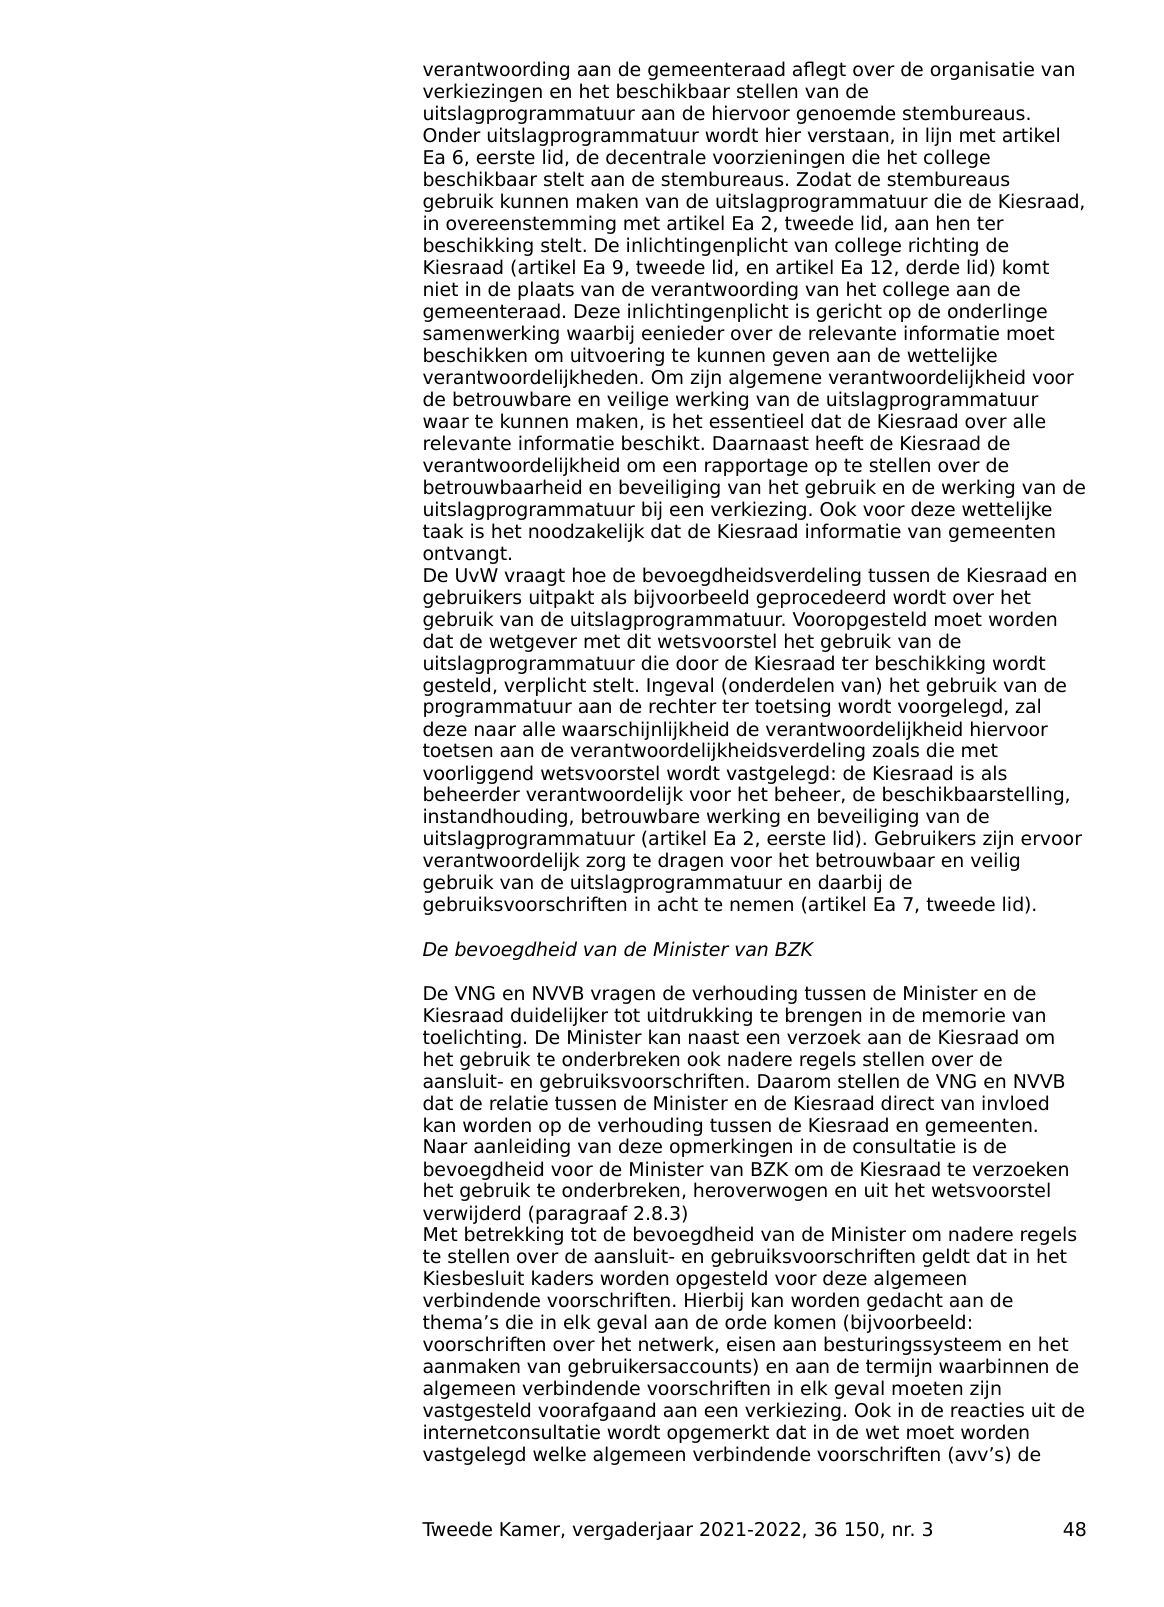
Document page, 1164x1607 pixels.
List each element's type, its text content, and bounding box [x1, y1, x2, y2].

text De VNG en NVVB vragen de verhouding tussen de Minister en de Kiesraad duidelijker tot uitdrukking te brengen in de memorie van toelichting. De Minister kan naast een verzoek aan de Kiesraad om het gebruik te onderbreken ook nadere regels stellen over de aansluit- en gebruiksvoorschriften. Daarom stellen de VNG en NVVB dat de relatie tussen de Minister en de Kiesraad direct van invloed kan worden op de verhouding tussen de Kiesraad en gemeenten. Naar aanleiding van deze opmerkingen in de consultatie is de bevoegdheid voor de Minister van BZK om de Kiesraad te verzoeken het gebruik te onderbreken, heroverwogen en uit het wetsvoorstel verwijderd (paragraaf 2.8.3) [422, 983, 1087, 1224]
text Met betrekking tot de bevoegdheid van de Minister om nadere regels te stellen over de aansluit- en gebruiksvoorschriften geldt dat in het Kiesbesluit kaders worden opgesteld voor deze algemeen verbindende voorschriften. Hierbij kan worden gedacht aan de thema’s die in elk geval aan de orde komen (bijvoorbeeld: voorschriften over het netwerk, eisen aan besturingssysteem en het aanmaken van gebruikersaccounts) en aan de termijn waarbinnen de algemeen verbindende voorschriften in elk geval moeten zijn vastgesteld voorafgaand aan een verkiezing. Ook in de reacties uit de internetconsultatie wordt opgemerkt dat in de wet moet worden vastgelegd welke algemeen verbindende voorschriften (avv’s) de [422, 1224, 1087, 1466]
text verantwoording aan de gemeenteraad aflegt over de organisatie van verkiezingen en het beschikbaar stellen van de uitslagprogrammatuur aan de hiervoor genoemde stembureaus. [422, 59, 1087, 125]
subtitle De bevoegdheid van de Minister van BZK [422, 938, 1087, 960]
text De UvW vraagt hoe de bevoegdheidsverdeling tussen de Kiesraad en gebruikers uitpakt als bijvoorbeeld geprocedeerd wordt over het gebruik van de uitslagprogrammatuur. Vooropgesteld moet worden dat de wetgever met dit wetsvoorstel het gebruik van de uitslagprogrammatuur die door de Kiesraad ter beschikking wordt gesteld, verplicht stelt. Ingeval (onderdelen van) het gebruik van de programmatuur aan de rechter ter toetsing wordt voorgelegd, zal deze naar alle waarschijnlijkheid de verantwoordelijkheid hiervoor toetsen aan de verantwoordelijkheidsverdeling zoals die met voorliggend wetsvoorstel wordt vastgelegd: de Kiesraad is als beheerder verantwoordelijk voor het beheer, de beschikbaarstelling, instandhouding, betrouwbare werking en beveiliging van de uitslagprogrammatuur (artikel Ea 2, eerste lid). Gebruikers zijn ervoor verantwoordelijk zorg te dragen voor het betrouwbaar en veilig gebruik van de uitslagprogrammatuur en daarbij de gebruiksvoorschriften in acht te nemen (artikel Ea 7, tweede lid). [422, 564, 1087, 916]
text Onder uitslagprogrammatuur wordt hier verstaan, in lijn met artikel Ea 6, eerste lid, de decentrale voorzieningen die het college beschikbaar stelt aan de stembureaus. Zodat de stembureaus gebruik kunnen maken van de uitslagprogrammatuur die de Kiesraad, in overeenstemming met artikel Ea 2, tweede lid, aan hen ter beschikking stelt. De inlichtingenplicht van college richting de Kiesraad (artikel Ea 9, tweede lid, en artikel Ea 12, derde lid) komt niet in de plaats van de verantwoording van het college aan de gemeenteraad. Deze inlichtingenplicht is gericht op de onderlinge samenwerking waarbij eenieder over de relevante informatie moet beschikken om uitvoering te kunnen geven aan de wettelijke verantwoordelijkheden. Om zijn algemene verantwoordelijkheid voor de betrouwbare en veilige werking van de uitslagprogrammatuur waar te kunnen maken, is het essentieel dat de Kiesraad over alle relevante informatie beschikt. Daarnaast heeft de Kiesraad de verantwoordelijkheid om een rapportage op te stellen over de betrouwbaarheid en beveiliging van het gebruik en de werking van de uitslagprogrammatuur bij een verkiezing. Ook voor deze wettelijke taak is het noodzakelijk dat de Kiesraad informatie van gemeenten ontvangt. [422, 125, 1087, 564]
